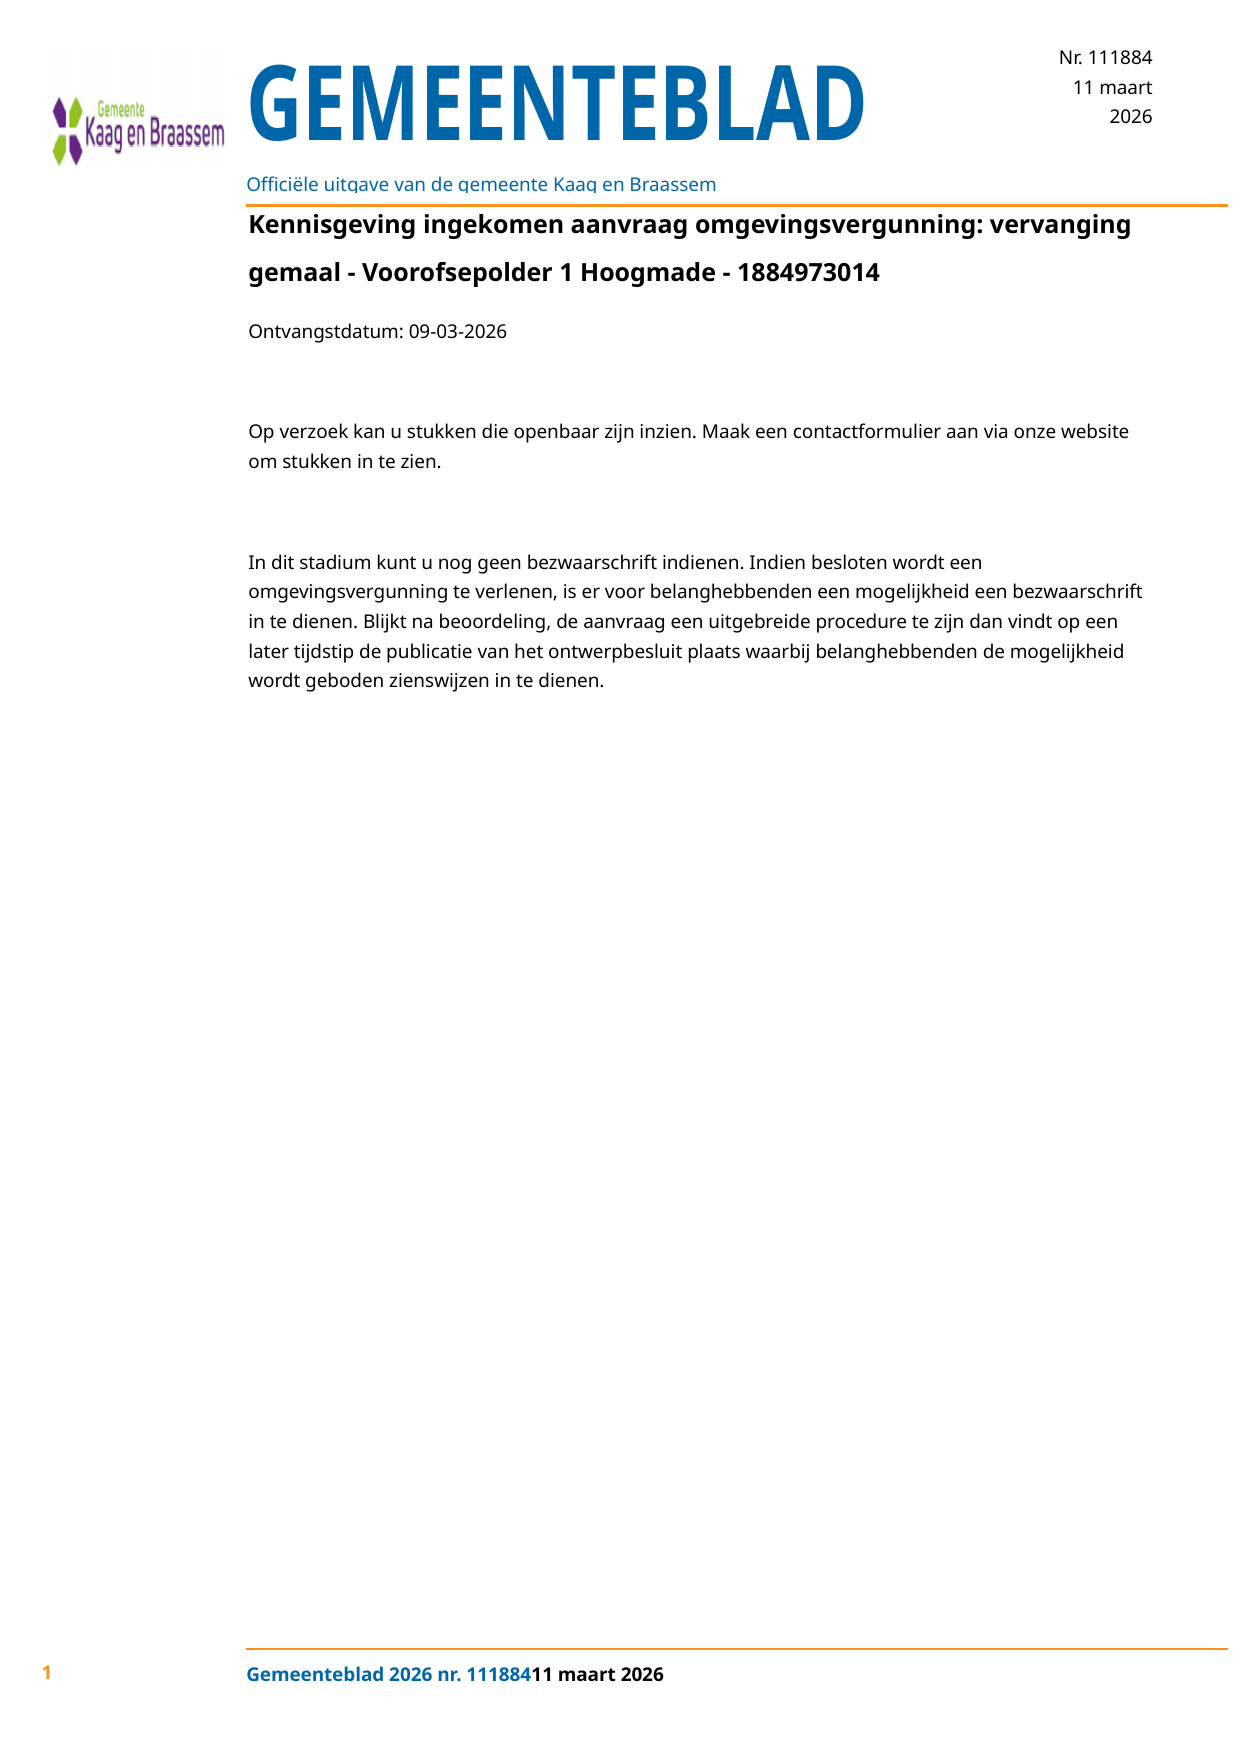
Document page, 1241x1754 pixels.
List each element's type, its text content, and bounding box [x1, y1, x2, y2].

text Ontvangstdatum: 09-03-2026 [248, 318, 1152, 344]
text Kennisgeving ingekomen aanvraag omgevingsvergunning: vervanging gemaal - Voorofsepolder 1 Hoogmade - 1884973014 [248, 207, 1152, 288]
text Op verzoek kan u stukken die openbaar zijn inzien. Maak een contactformulier aan via onze website om stukken in te zien. [248, 419, 1152, 474]
picture [41, 47, 231, 172]
text In dit stadium kunt u nog geen bezwaarschrift indienen. Indien besloten wordt een omgevingsvergunning te verlenen, is er voor belanghebbenden een mogelijkheid een bezwaarschrift in te dienen. Blijkt na beoordeling, de aanvraag een uitgebreide procedure te zijn dan vindt op een later tijdstip de publicatie van het ontwerpbesluit plaats waarbij belanghebbenden de mogelijkheid wordt geboden zienswijzen in te dienen. [248, 549, 1152, 693]
